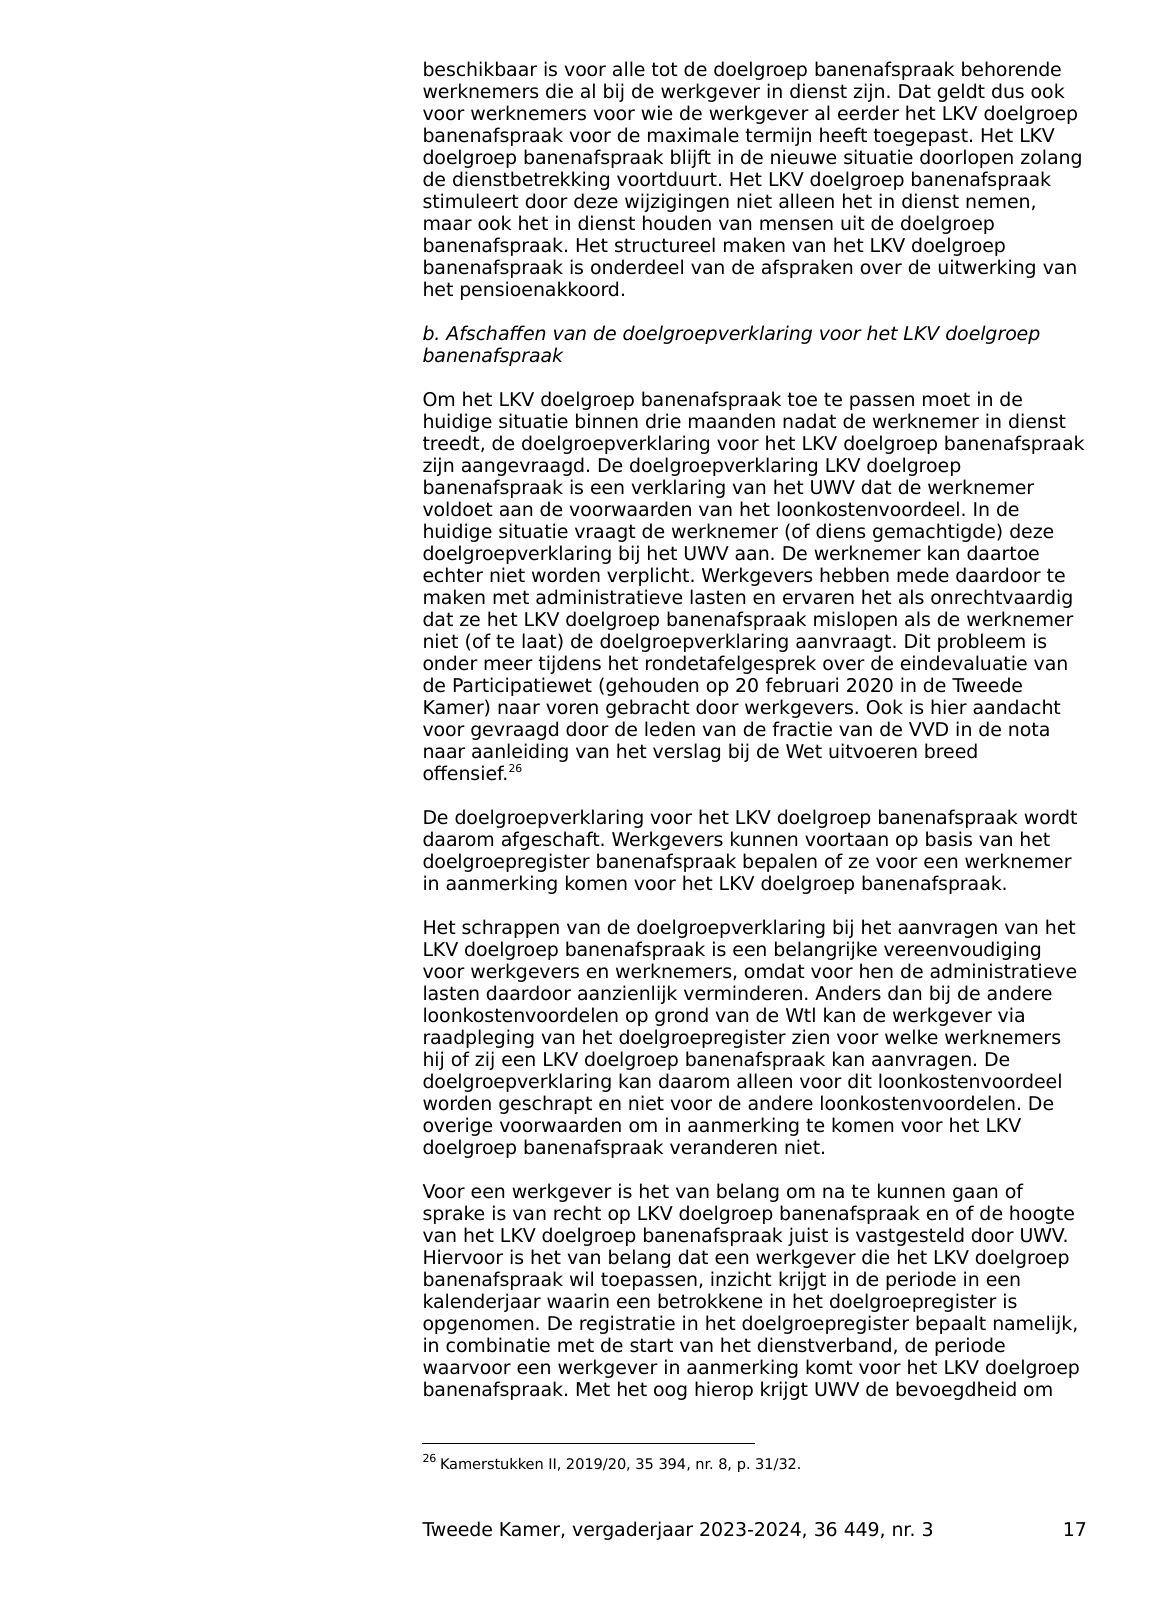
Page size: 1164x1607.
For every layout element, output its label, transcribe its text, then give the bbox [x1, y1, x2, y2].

text beschikbaar is voor alle tot de doelgroep banenafspraak behorende werknemers die al bij de werkgever in dienst zijn. Dat geldt dus ook voor werknemers voor wie de werkgever al eerder het LKV doelgroep banenafspraak voor de maximale termijn heeft toegepast. Het LKV doelgroep banenafspraak blijft in de nieuwe situatie doorlopen zolang de dienstbetrekking voortduurt. Het LKV doelgroep banenafspraak stimuleert door deze wijzigingen niet alleen het in dienst nemen, maar ook het in dienst houden van mensen uit de doelgroep banenafspraak. Het structureel maken van het LKV doelgroep banenafspraak is onderdeel van de afspraken over de uitwerking van het pensioenakkoord. [422, 59, 1087, 301]
text Voor een werkgever is het van belang om na te kunnen gaan of sprake is van recht op LKV doelgroep banenafspraak en of de hoogte van het LKV doelgroep banenafspraak juist is vastgesteld door UWV. Hiervoor is het van belang dat een werkgever die het LKV doelgroep banenafspraak wil toepassen, inzicht krijgt in de periode in een kalenderjaar waarin een betrokkene in het doelgroepregister is opgenomen. De registratie in het doelgroepregister bepaalt namelijk, in combinatie met de start van het dienstverband, de periode waarvoor een werkgever in aanmerking komt voor het LKV doelgroep banenafspraak. Met het oog hierop krijgt UWV de bevoegdheid om [422, 1181, 1087, 1401]
text Kamerstukken II, 2019/20, 35 394, nr. 8, p. 31/32. [422, 1452, 1087, 1474]
text De doelgroepverklaring voor het LKV doelgroep banenafspraak wordt daarom afgeschaft. Werkgevers kunnen voortaan op basis van het doelgroepregister banenafspraak bepalen of ze voor een werknemer in aanmerking komen voor het LKV doelgroep banenafspraak. [422, 807, 1087, 895]
subtitle b. Afschaffen van de doelgroepverklaring voor het LKV doelgroep banenafspraak [422, 323, 1087, 367]
text Om het LKV doelgroep banenafspraak toe te passen moet in de huidige situatie binnen drie maanden nadat de werknemer in dienst treedt, de doelgroepverklaring voor het LKV doelgroep banenafspraak zijn aangevraagd. De doelgroepverklaring LKV doelgroep banenafspraak is een verklaring van het UWV dat de werknemer voldoet aan de voorwaarden van het loonkostenvoordeel. In de huidige situatie vraagt de werknemer (of diens gemachtigde) deze doelgroepverklaring bij het UWV aan. De werknemer kan daartoe echter niet worden verplicht. Werkgevers hebben mede daardoor te maken met administratieve lasten en ervaren het als onrechtvaardig dat ze het LKV doelgroep banenafspraak mislopen als de werknemer niet (of te laat) de doelgroepverklaring aanvraagt. Dit probleem is onder meer tijdens het rondetafelgesprek over de eindevaluatie van de Participatiewet (gehouden op 20 februari 2020 in de Tweede Kamer) naar voren gebracht door werkgevers. Ook is hier aandacht voor gevraagd door de leden van de fractie van de VVD in de nota naar aanleiding van het verslag bij de Wet uitvoeren breed offensief. [422, 389, 1087, 785]
text Het schrappen van de doelgroepverklaring bij het aanvragen van het LKV doelgroep banenafspraak is een belangrijke vereenvoudiging voor werkgevers en werknemers, omdat voor hen de administratieve lasten daardoor aanzienlijk verminderen. Anders dan bij de andere loonkostenvoordelen op grond van de Wtl kan de werkgever via raadpleging van het doelgroepregister zien voor welke werknemers hij of zij een LKV doelgroep banenafspraak kan aanvragen. De doelgroepverklaring kan daarom alleen voor dit loonkostenvoordeel worden geschrapt en niet voor de andere loonkostenvoordelen. De overige voorwaarden om in aanmerking te komen voor het LKV doelgroep banenafspraak veranderen niet. [422, 917, 1087, 1159]
